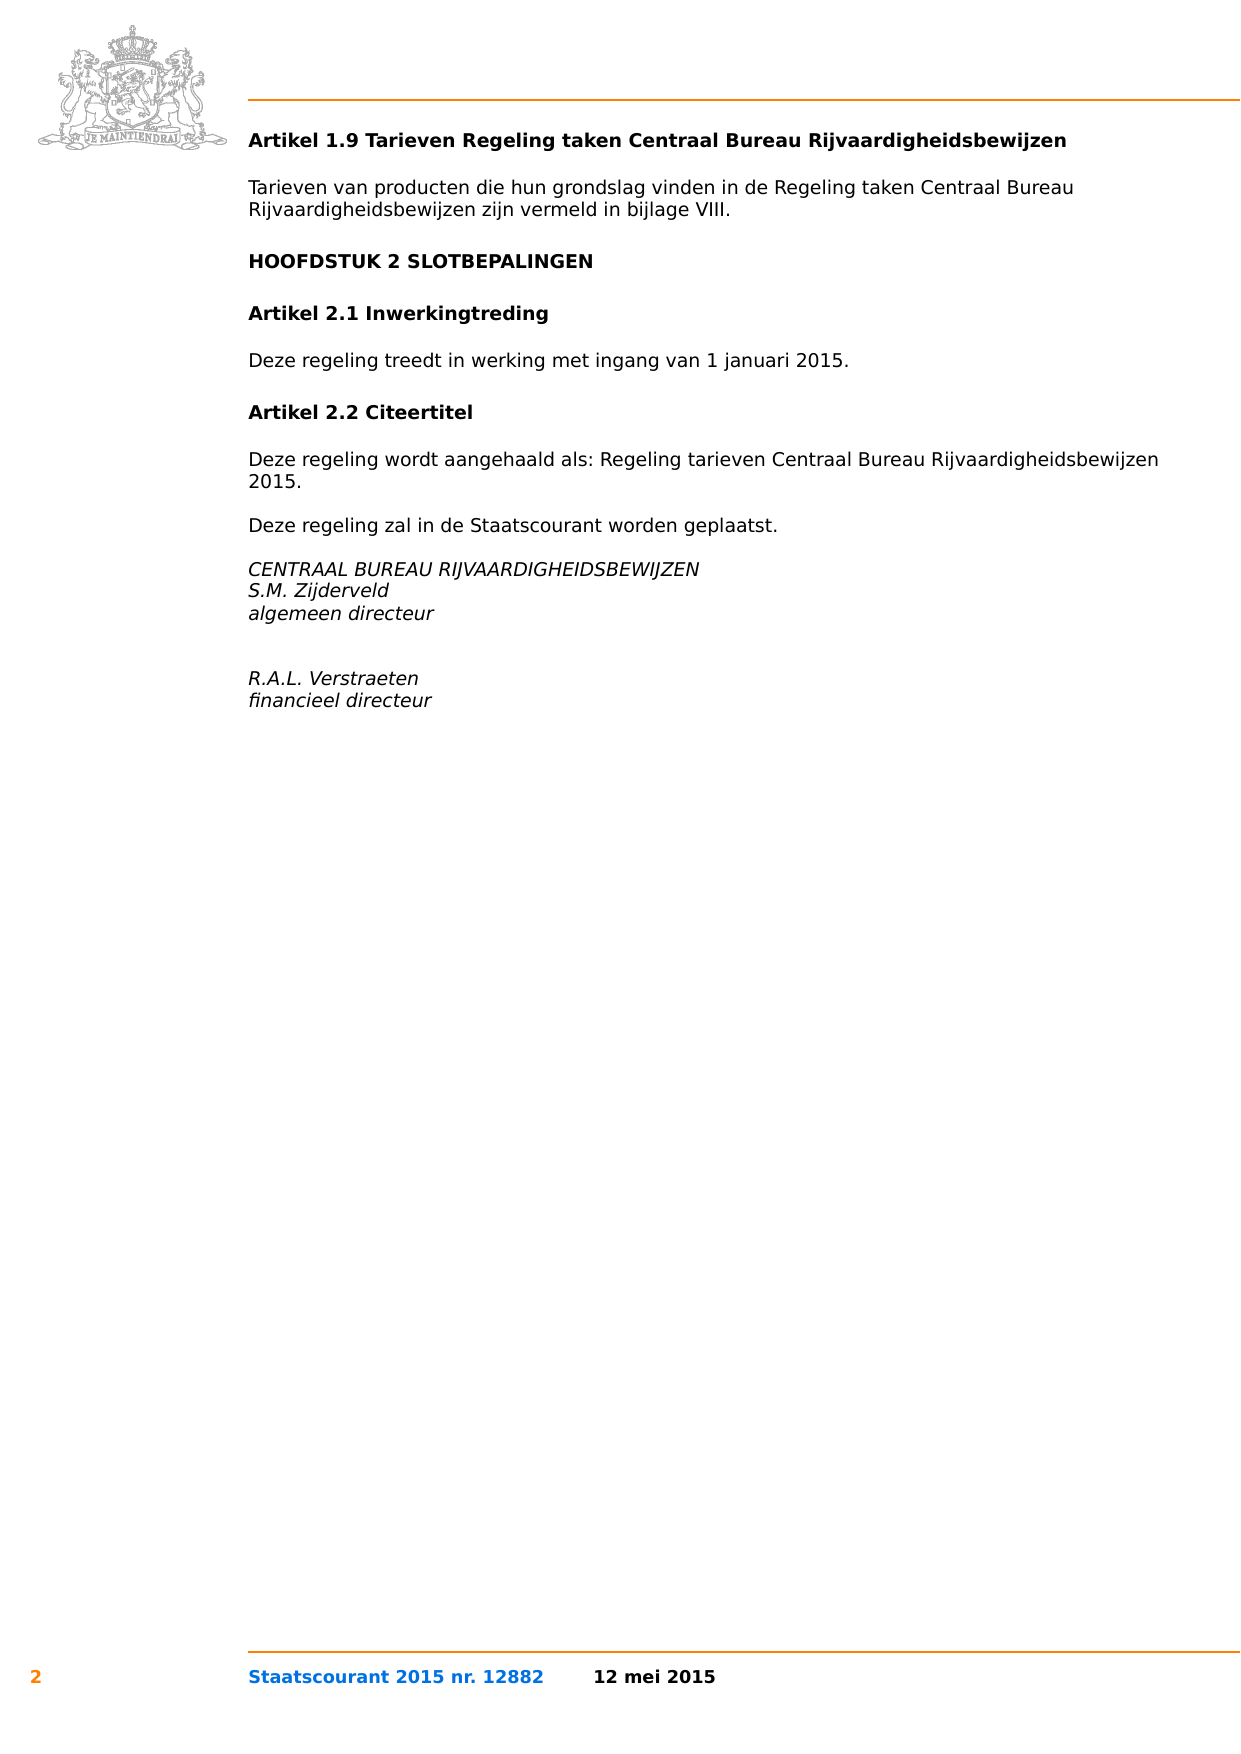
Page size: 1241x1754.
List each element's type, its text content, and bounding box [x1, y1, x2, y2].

text Deze regeling treedt in werking met ingang van 1 januari 2015. [248, 350, 1163, 372]
picture [38, 25, 227, 150]
text Deze regeling wordt aangehaald als: Regeling tarieven Centraal Bureau Rijvaardigheidsbewijzen 2015. [248, 449, 1163, 493]
text Tarieven van producten die hun grondslag vinden in de Regeling taken Centraal Bureau Rijvaardigheidsbewijzen zijn vermeld in bijlage VIII. [248, 177, 1163, 221]
subtitle Artikel 2.2 Citeertitel [248, 402, 1163, 424]
text R.A.L. Verstraeten financieel directeur [248, 646, 1163, 712]
text Deze regeling zal in de Staatscourant worden geplaatst. [248, 514, 1163, 537]
subtitle HOOFDSTUK 2 SLOTBEPALINGEN [248, 251, 1163, 273]
subtitle Artikel 1.9 Tarieven Regeling taken Centraal Bureau Rijvaardigheidsbewijzen [248, 130, 1163, 152]
text CENTRAAL BUREAU RIJVAARDIGHEIDSBEWIJZEN S.M. Zijderveld algemeen directeur [248, 558, 1163, 624]
subtitle Artikel 2.1 Inwerkingtreding [248, 303, 1163, 325]
